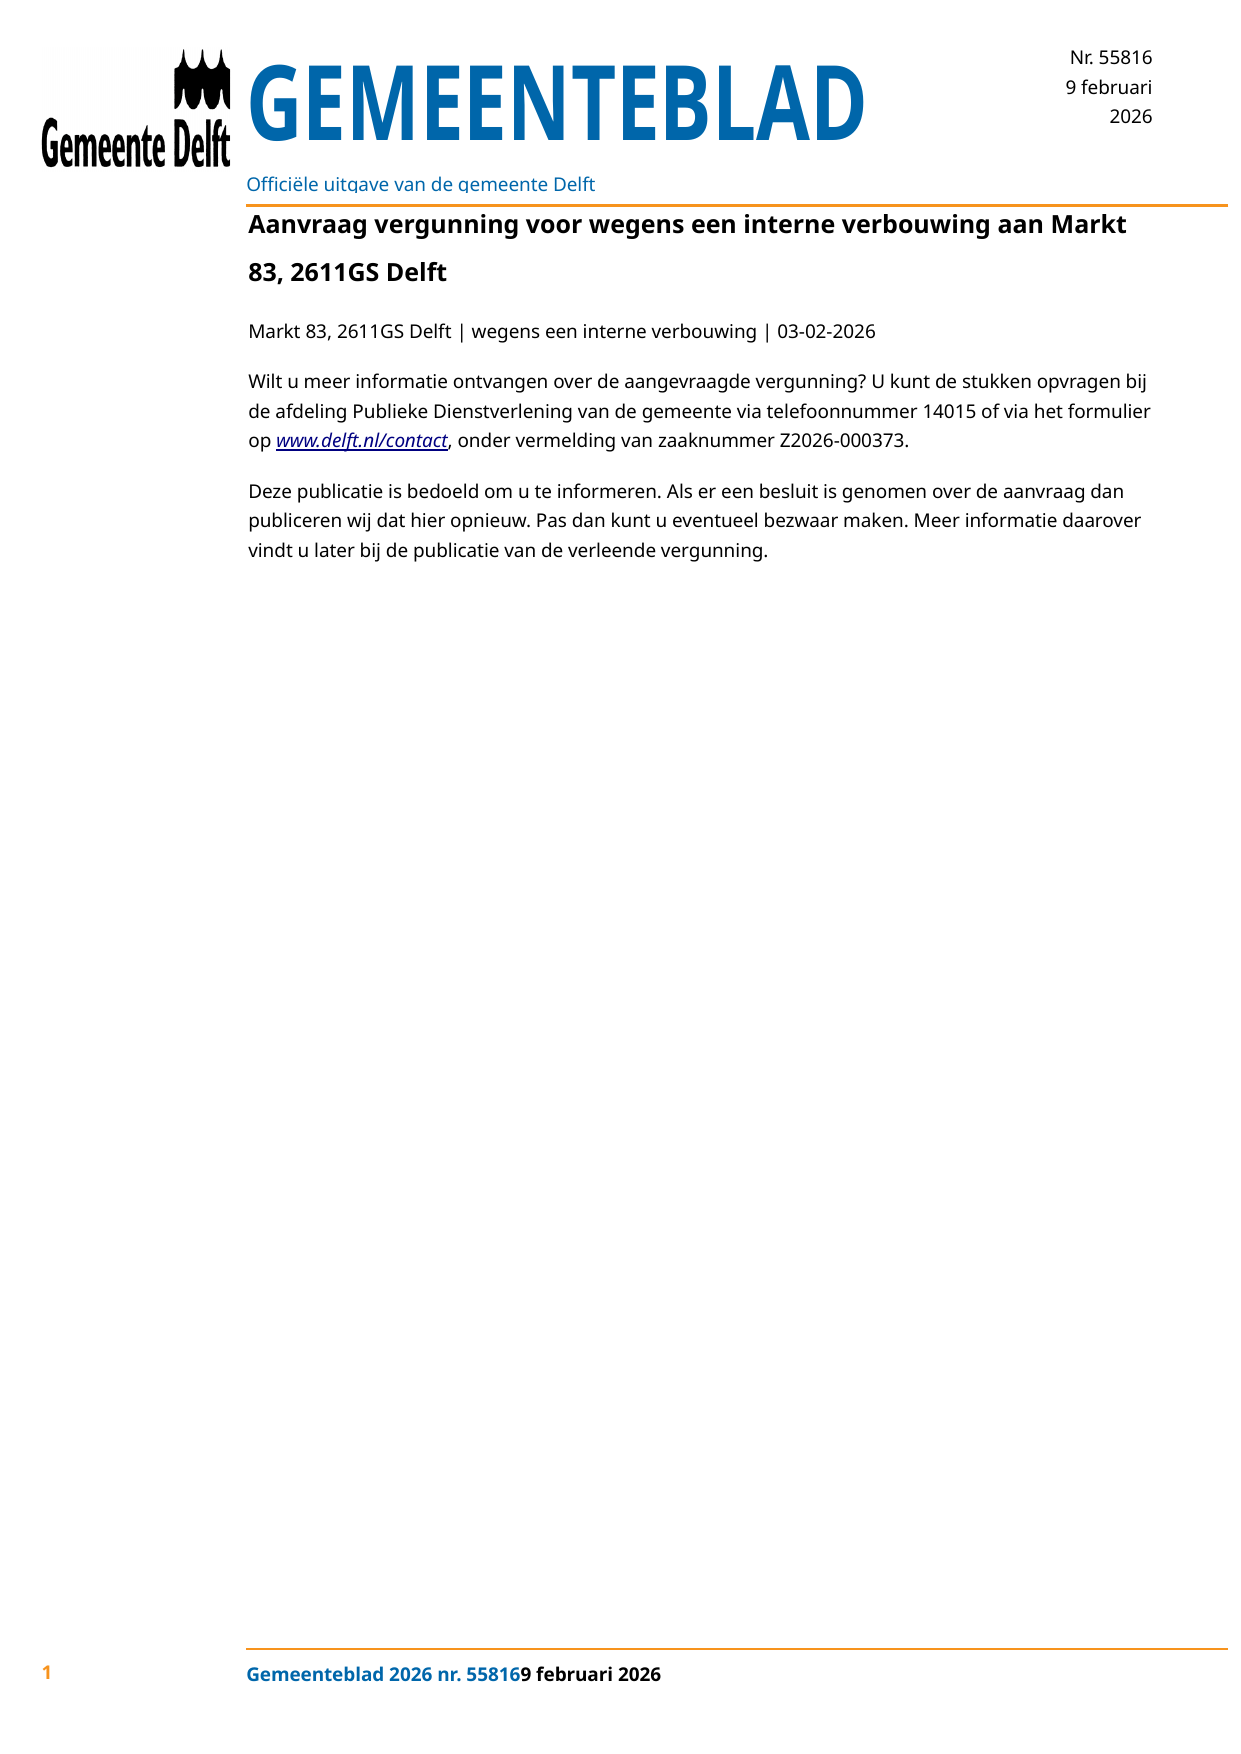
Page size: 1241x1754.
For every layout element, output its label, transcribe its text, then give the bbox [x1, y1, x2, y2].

text Wilt u meer informatie ontvangen over de aangevraagde vergunning? U kunt de stukken opvragen bij de afdeling Publieke Dienstverlening van de gemeente via telefoonnummer 14015 of via het formulier op www.delft.nl/contact, onder vermelding van zaaknummer Z2026-000373. [248, 368, 1152, 453]
text Markt 83, 2611GS Delft | wegens een interne verbouwing | 03-02-2026 [248, 318, 1152, 344]
picture [41, 47, 231, 172]
text Deze publicatie is bedoeld om u te informeren. Als er een besluit is genomen over de aanvraag dan publiceren wij dat hier opnieuw. Pas dan kunt u eventueel bezwaar maken. Meer informatie daarover vindt u later bij de publicatie van de verleende vergunning. [248, 478, 1152, 563]
text Aanvraag vergunning voor wegens een interne verbouwing aan Markt 83, 2611GS Delft [248, 207, 1152, 288]
